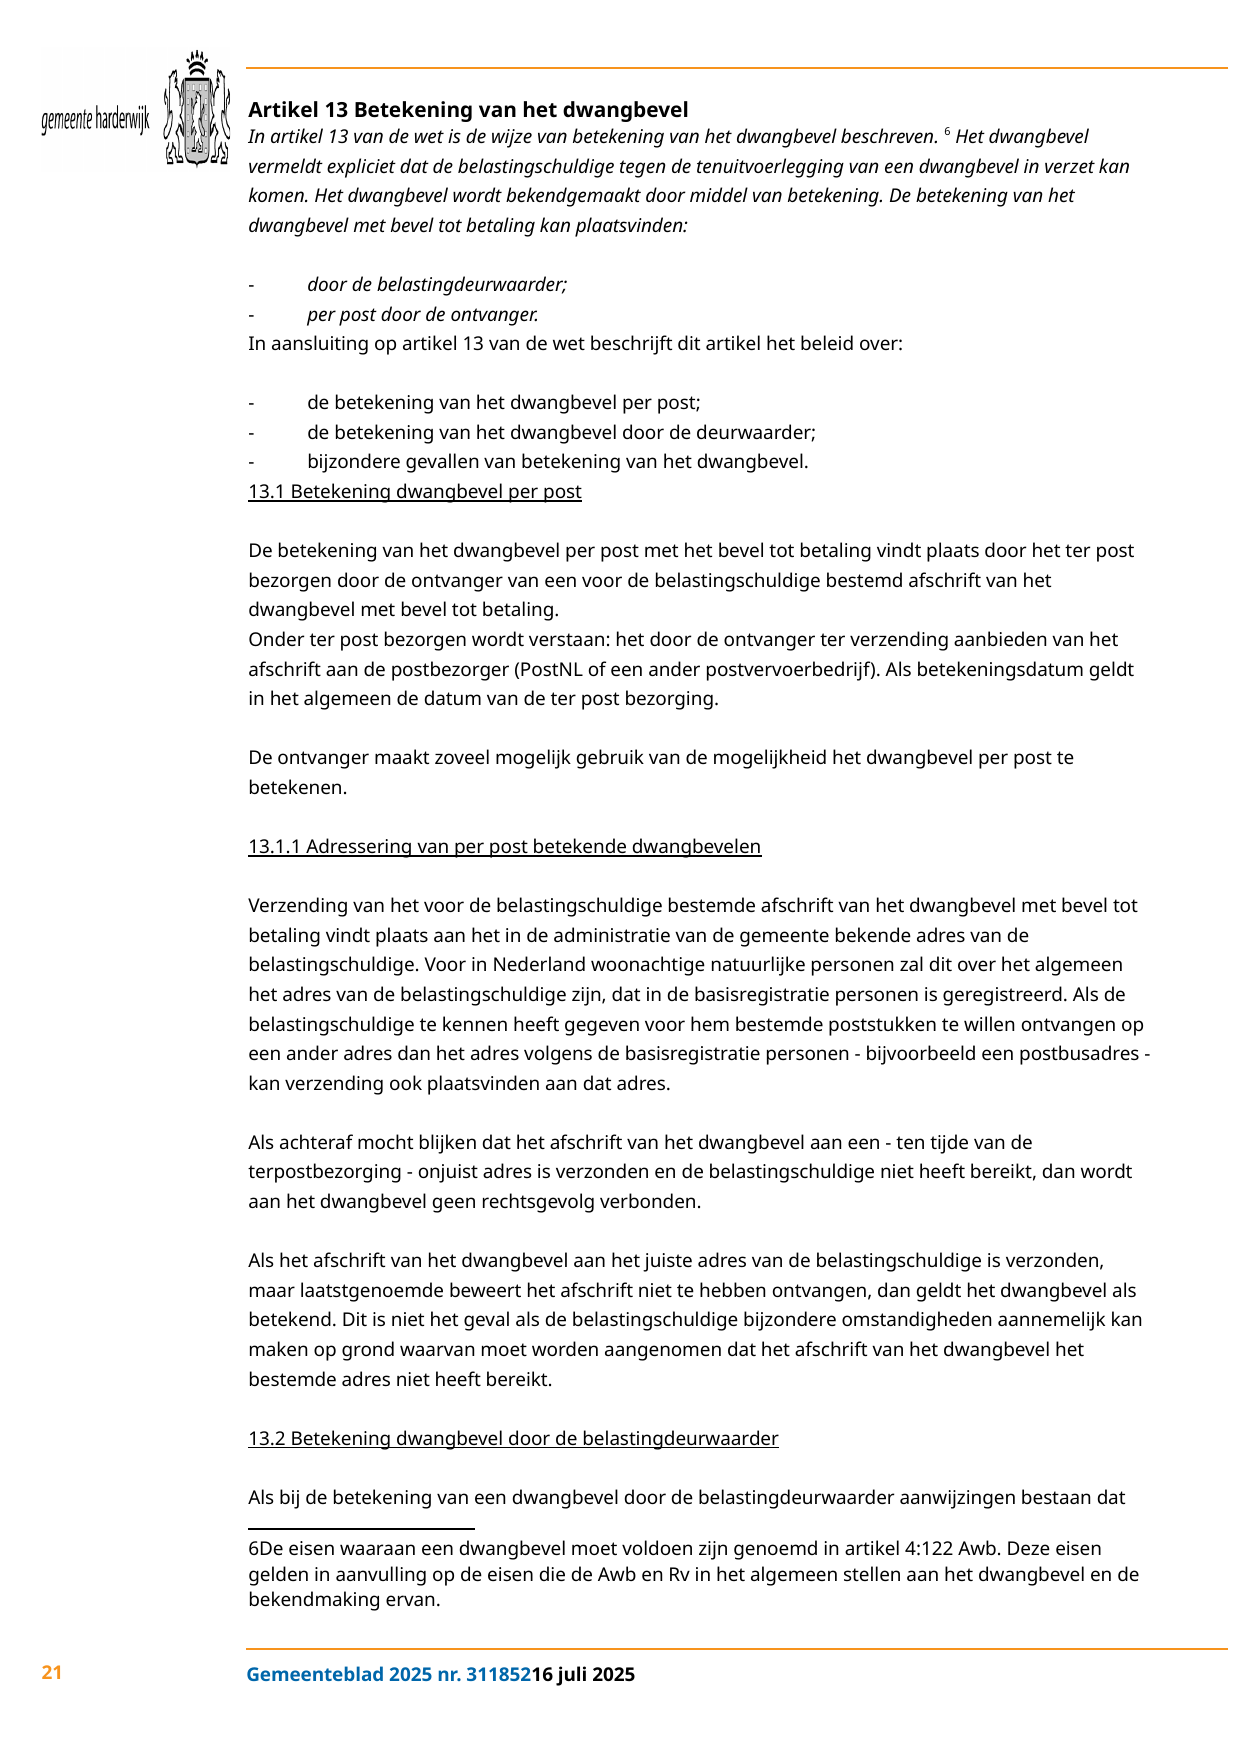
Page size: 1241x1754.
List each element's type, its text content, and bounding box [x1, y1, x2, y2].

text Verzending van het voor de belastingschuldige bestemde afschrift van het dwangbevel met bevel tot betaling vindt plaats aan het in de administratie van de gemeente bekende adres van de belastingschuldige. Voor in Nederland woonachtige natuurlijke personen zal dit over het algemeen het adres van de belastingschuldige zijn, dat in de basisregistratie personen is geregistreerd. Als de belastingschuldige te kennen heeft gegeven voor hem bestemde poststukken te willen ontvangen op een ander adres dan het adres volgens de basisregistratie personen - bijvoorbeeld een postbusadres - kan verzending ook plaatsvinden aan dat adres. [248, 892, 1152, 1096]
list per post door de ontvanger. [248, 301, 1152, 326]
text Onder ter post bezorgen wordt verstaan: het door de ontvanger ter verzending aanbieden van het afschrift aan de postbezorger (PostNL of een ander postvervoerbedrijf). Als betekeningsdatum geldt in het algemeen de datum van de ter post bezorging. [248, 626, 1152, 711]
text Artikel 13 Betekening van het dwangbevel [248, 95, 1152, 123]
list bijzondere gevallen van betekening van het dwangbevel. [248, 449, 1152, 474]
text 13.1 Betekening dwangbevel per post [248, 478, 1152, 504]
text 13.2 Betekening dwangbevel door de belastingdeurwaarder [248, 1425, 1152, 1451]
text De ontvanger maakt zoveel mogelijk gebruik van de mogelijkheid het dwangbevel per post te betekenen. [248, 744, 1152, 800]
list door de belastingdeurwaarder; [248, 271, 1152, 297]
picture [41, 47, 231, 172]
text De eisen waaraan een dwangbevel moet voldoen zijn genoemd in artikel 4:122 Awb. Deze eisen gelden in aanvulling op de eisen die de Awb en Rv in het algemeen stellen aan het dwangbevel en de bekendmaking ervan. [248, 1535, 1152, 1612]
text 13.1.1 Adressering van per post betekende dwangbevelen [248, 833, 1152, 859]
text Als bij de betekening van een dwangbevel door de belastingdeurwaarder aanwijzingen bestaan dat [248, 1484, 1152, 1510]
text In artikel 13 van de wet is de wijze van betekening van het dwangbevel beschreven. Het dwangbevel vermeldt expliciet dat de belastingschuldige tegen de tenuitvoerlegging van een dwangbevel in verzet kan komen. Het dwangbevel wordt bekendgemaakt door middel van betekening. De betekening van het dwangbevel met bevel tot betaling kan plaatsvinden: [248, 123, 1152, 238]
list de betekening van het dwangbevel door de deurwaarder; [248, 419, 1152, 445]
text Als achteraf mocht blijken dat het afschrift van het dwangbevel aan een - ten tijde van de terpostbezorging - onjuist adres is verzonden en de belastingschuldige niet heeft bereikt, dan wordt aan het dwangbevel geen rechtsgevolg verbonden. [248, 1129, 1152, 1214]
text In aansluiting op artikel 13 van de wet beschrijft dit artikel het beleid over: [248, 330, 1152, 356]
text De betekening van het dwangbevel per post met het bevel tot betaling vindt plaats door het ter post bezorgen door de ontvanger van een voor de belastingschuldige bestemd afschrift van het dwangbevel met bevel tot betaling. [248, 537, 1152, 622]
text Als het afschrift van het dwangbevel aan het juiste adres van de belastingschuldige is verzonden, maar laatstgenoemde beweert het afschrift niet te hebben ontvangen, dan geldt het dwangbevel als betekend. Dit is niet het geval als de belastingschuldige bijzondere omstandigheden aannemelijk kan maken op grond waarvan moet worden aangenomen dat het afschrift van het dwangbevel het bestemde adres niet heeft bereikt. [248, 1247, 1152, 1391]
list de betekening van het dwangbevel per post; [248, 389, 1152, 415]
